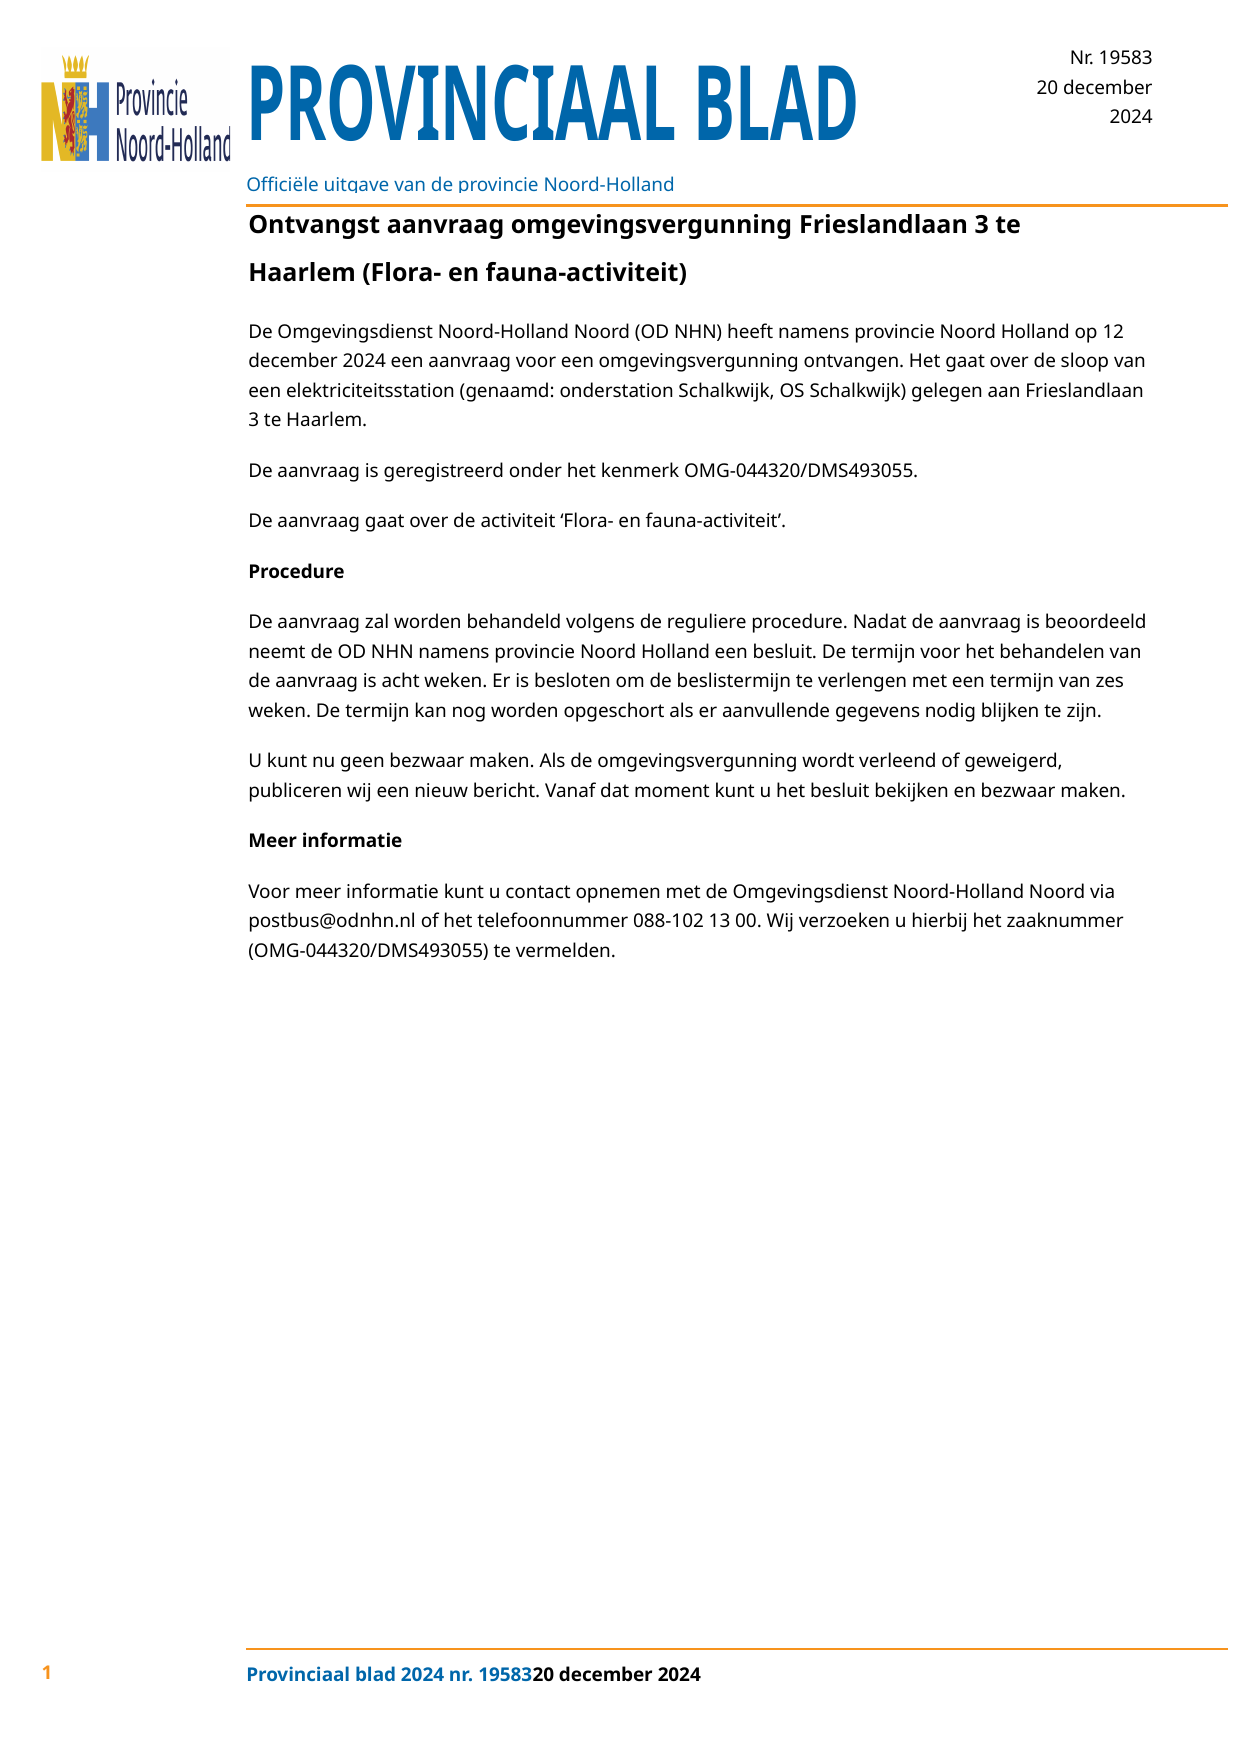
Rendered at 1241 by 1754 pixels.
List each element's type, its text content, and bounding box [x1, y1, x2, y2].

picture [41, 47, 231, 172]
text De aanvraag zal worden behandeld volgens de reguliere procedure. Nadat de aanvraag is beoordeeld neemt de OD NHN namens provincie Noord Holland een besluit. De termijn voor het behandelen van de aanvraag is acht weken. Er is besloten om de beslistermijn te verlengen met een termijn van zes weken. De termijn kan nog worden opgeschort als er aanvullende gegevens nodig blijken te zijn. [248, 608, 1152, 723]
text Meer informatie [248, 827, 1152, 853]
text Voor meer informatie kunt u contact opnemen met de Omgevingsdienst Noord-Holland Noord via postbus@odnhn.nl of het telefoonnummer 088-102 13 00. Wij verzoeken u hierbij het zaaknummer (OMG-044320/DMS493055) te vermelden. [248, 878, 1152, 963]
text De aanvraag gaat over de activiteit ‘Flora- en fauna-activiteit’. [248, 507, 1152, 533]
text U kunt nu geen bezwaar maken. Als de omgevingsvergunning wordt verleend of geweigerd, publiceren wij een nieuw bericht. Vanaf dat moment kunt u het besluit bekijken en bezwaar maken. [248, 747, 1152, 803]
text Procedure [248, 558, 1152, 584]
text De aanvraag is geregistreerd onder het kenmerk OMG-044320/DMS493055. [248, 457, 1152, 483]
text Ontvangst aanvraag omgevingsvergunning Frieslandlaan 3 te Haarlem (Flora- en fauna-activiteit) [248, 207, 1152, 288]
text De Omgevingsdienst Noord-Holland Noord (OD NHN) heeft namens provincie Noord Holland op 12 december 2024 een aanvraag voor een omgevingsvergunning ontvangen. Het gaat over de sloop van een elektriciteitsstation (genaamd: onderstation Schalkwijk, OS Schalkwijk) gelegen aan Frieslandlaan 3 te Haarlem. [248, 318, 1152, 432]
